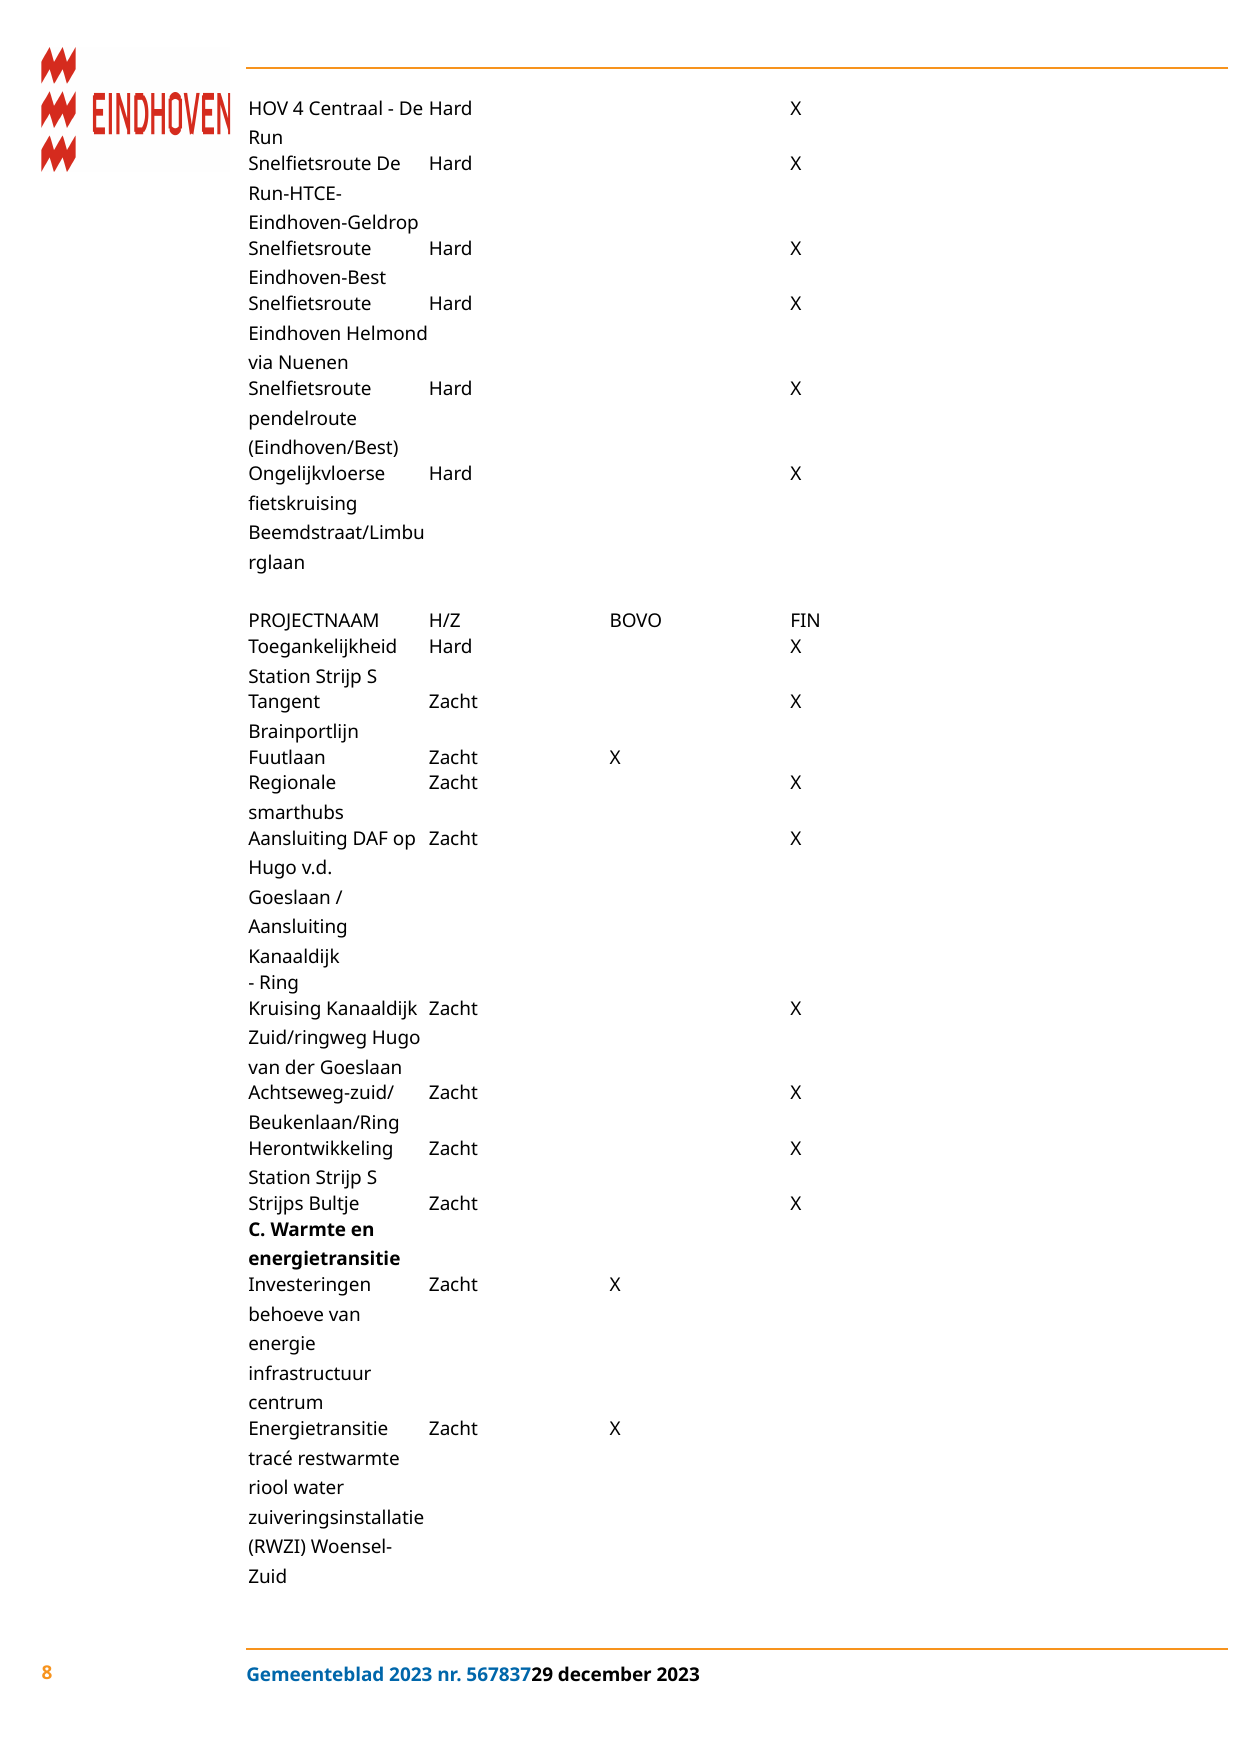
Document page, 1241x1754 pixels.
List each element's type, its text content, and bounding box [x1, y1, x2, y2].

table_header PROJECTNAAM [248, 608, 429, 633]
table_cell Snelfietsroute pendelroute (Eindhoven/Best) [248, 375, 429, 460]
table_cell Snelfietsroute Eindhoven-Best [248, 235, 429, 290]
table_cell X [609, 1415, 790, 1589]
table_cell [790, 1415, 971, 1589]
table_cell Energietransitie tracé restwarmte riool water zuiveringsinstallatie (RWZI) Woensel-Zuid [248, 1415, 429, 1589]
table_cell Investeringen behoeve van energie infrastructuur centrum [248, 1271, 429, 1415]
table_cell [790, 1216, 971, 1271]
table_cell Zacht [429, 1135, 609, 1190]
table_cell Toegankelijkheid Station Strijp S [248, 633, 429, 688]
table_cell X [609, 1271, 790, 1415]
table_cell Zacht [429, 1080, 609, 1135]
table_cell Zacht [429, 825, 609, 995]
table_cell [790, 1271, 971, 1415]
table_cell Hard [429, 95, 609, 150]
table_cell [609, 995, 790, 1079]
table_cell - Ring [248, 969, 429, 995]
table_cell [609, 460, 790, 574]
table_cell [609, 290, 790, 375]
table_cell Ongelijkvloerse fietskruising Beemdstraat/Limburglaan [248, 460, 429, 574]
table_cell HOV 4 Centraal - De Run [248, 95, 429, 150]
table_cell X [790, 235, 971, 290]
table_cell [609, 235, 790, 290]
table_header FIN [790, 608, 971, 633]
table_cell [609, 150, 790, 235]
table_cell X [790, 995, 971, 1079]
table_cell Zacht [429, 744, 609, 769]
table_cell Hard [429, 375, 609, 460]
table_cell X [790, 1190, 971, 1216]
table_cell Zacht [429, 1190, 609, 1216]
table_cell X [790, 95, 971, 150]
table_cell [609, 1080, 790, 1135]
table_cell Fuutlaan [248, 744, 429, 769]
table_cell X [790, 290, 971, 375]
picture [41, 47, 231, 172]
table_cell [609, 770, 790, 825]
table_cell [609, 1216, 790, 1271]
table_cell X [790, 770, 971, 825]
table_cell Hard [429, 235, 609, 290]
table_cell X [790, 375, 971, 460]
table_cell Hard [429, 633, 609, 688]
table_cell [609, 689, 790, 744]
table_cell Zacht [429, 1415, 609, 1589]
table_cell Zacht [429, 770, 609, 825]
table_cell Achtseweg-zuid/Beukenlaan/Ring [248, 1080, 429, 1135]
table_cell [609, 633, 790, 688]
table_cell X [790, 1135, 971, 1190]
table_cell C. Warmte en energietransitie [248, 1216, 429, 1271]
table_cell X [790, 689, 971, 744]
table_cell Tangent Brainportlijn [248, 689, 429, 744]
table_cell [429, 1216, 609, 1271]
table_cell Aansluiting DAF op Hugo v.d. Goeslaan / Aansluiting Kanaaldijk [248, 825, 429, 969]
table_cell Hard [429, 460, 609, 574]
table_cell X [790, 633, 971, 688]
table_cell X [790, 825, 971, 995]
table_cell X [790, 460, 971, 574]
table_cell [609, 375, 790, 460]
table_cell Kruising Kanaaldijk Zuid/ringweg Hugo van der Goeslaan [248, 995, 429, 1079]
table_cell Regionale smarthubs [248, 770, 429, 825]
table_cell [609, 825, 790, 995]
table_cell X [609, 744, 790, 769]
table_cell X [790, 150, 971, 235]
table_cell Strijps Bultje [248, 1190, 429, 1216]
table_cell [609, 1135, 790, 1190]
table_header BOVO [609, 608, 790, 633]
table_cell [790, 744, 971, 769]
table_cell Hard [429, 150, 609, 235]
table_cell Zacht [429, 689, 609, 744]
table_header H/Z [429, 608, 609, 633]
table_cell Snelfietsroute De Run-HTCE-Eindhoven-Geldrop [248, 150, 429, 235]
table_cell [609, 95, 790, 150]
table_cell X [790, 1080, 971, 1135]
table_cell Zacht [429, 1271, 609, 1415]
table_cell [609, 1190, 790, 1216]
table_cell Snelfietsroute Eindhoven Helmond via Nuenen [248, 290, 429, 375]
table_cell Herontwikkeling Station Strijp S [248, 1135, 429, 1190]
table_cell Zacht [429, 995, 609, 1079]
table_cell Hard [429, 290, 609, 375]
